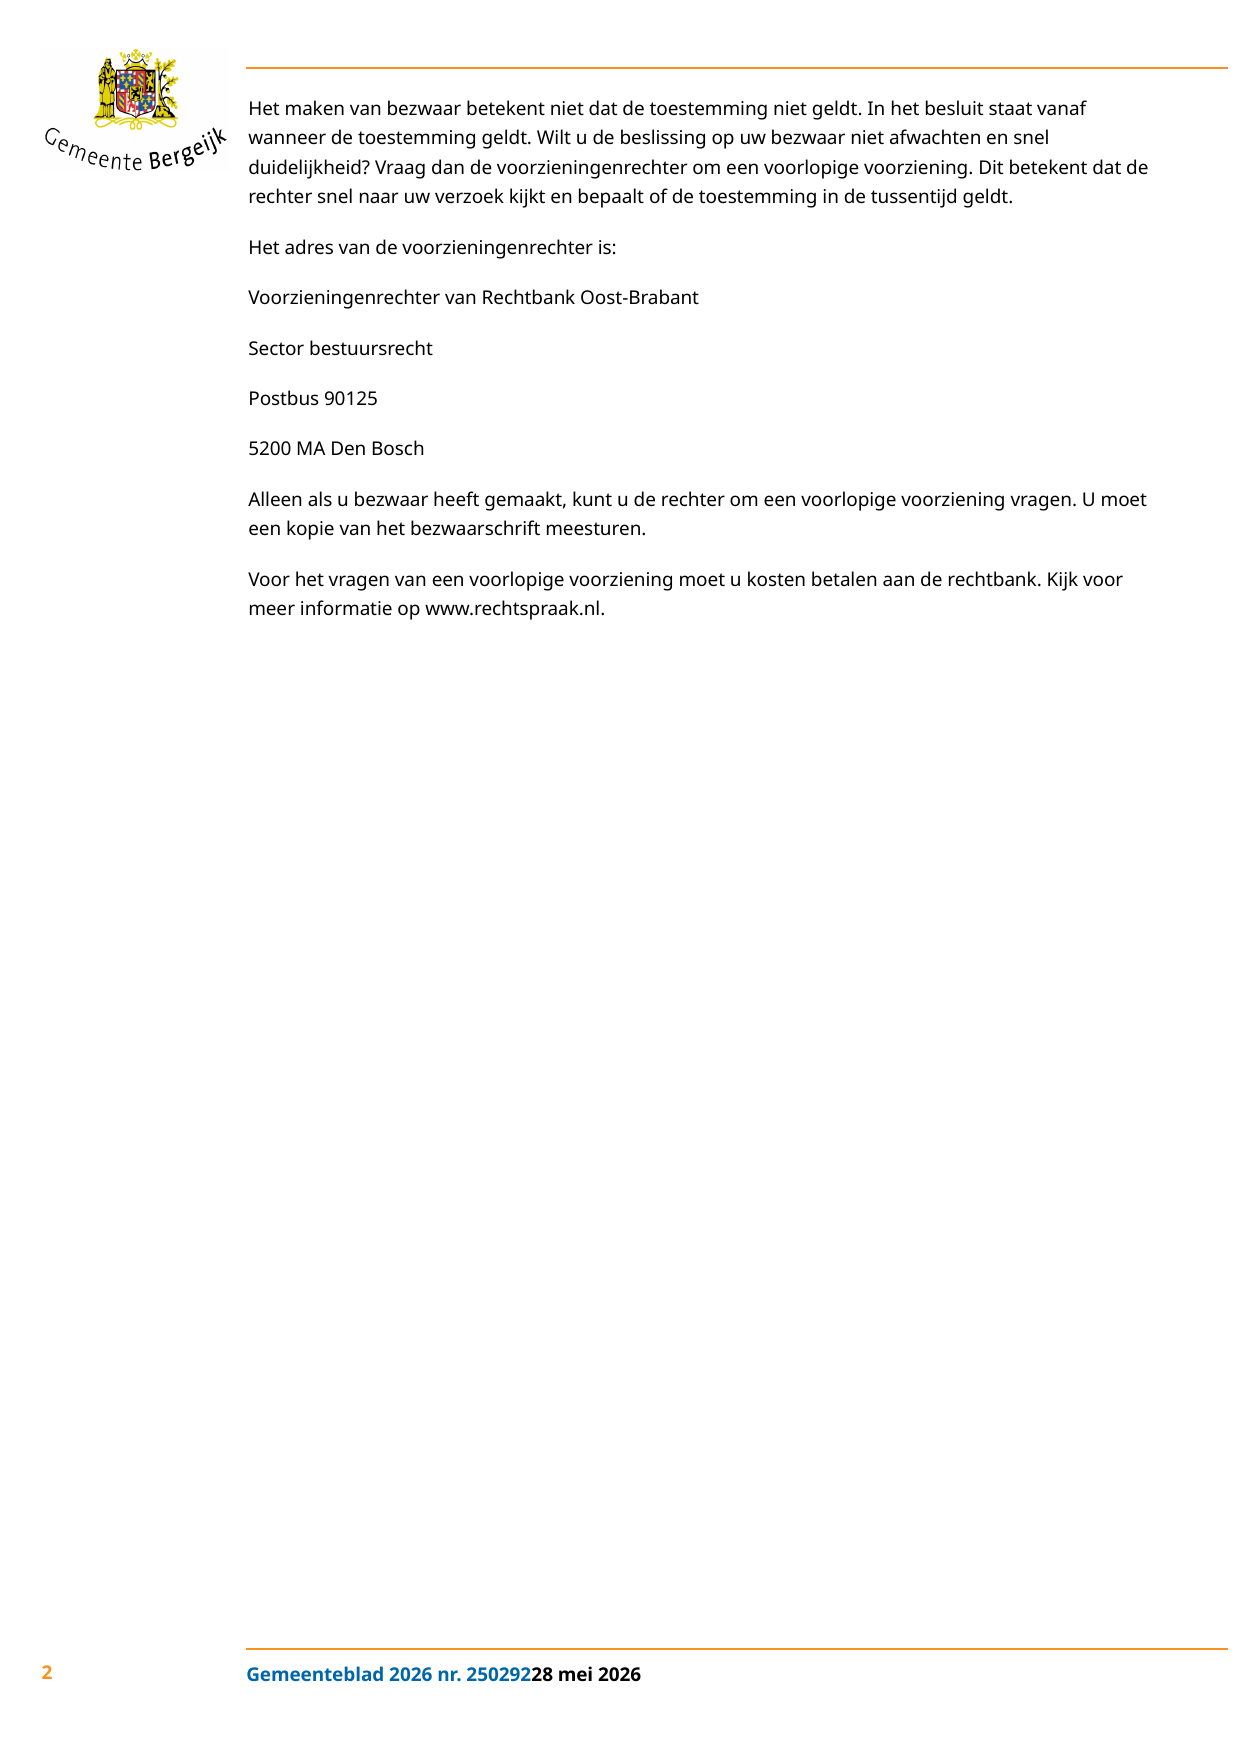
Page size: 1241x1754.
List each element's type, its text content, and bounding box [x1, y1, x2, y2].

text Het maken van bezwaar betekent niet dat de toestemming niet geldt. In het besluit staat vanaf wanneer de toestemming geldt. Wilt u de beslissing op uw bezwaar niet afwachten en snel duidelijkheid? Vraag dan de voorzieningenrechter om een voorlopige voorziening. Dit betekent dat de rechter snel naar uw verzoek kijkt en bepaalt of de toestemming in de tussentijd geldt. [248, 95, 1152, 209]
text Alleen als u bezwaar heeft gemaakt, kunt u de rechter om een voorlopige voorziening vragen. U moet een kopie van het bezwaarschrift meesturen. [248, 486, 1152, 541]
text Voorzieningenrechter van Rechtbank Oost-Brabant [248, 284, 1152, 310]
picture [41, 47, 231, 172]
text Postbus 90125 [248, 385, 1152, 411]
text Voor het vragen van een voorlopige voorziening moet u kosten betalen aan de rechtbank. Kijk voor meer informatie op www.rechtspraak.nl. [248, 566, 1152, 621]
text Sector bestuursrecht [248, 335, 1152, 361]
text Het adres van de voorzieningenrechter is: [248, 234, 1152, 260]
text 5200 MA Den Bosch [248, 436, 1152, 461]
